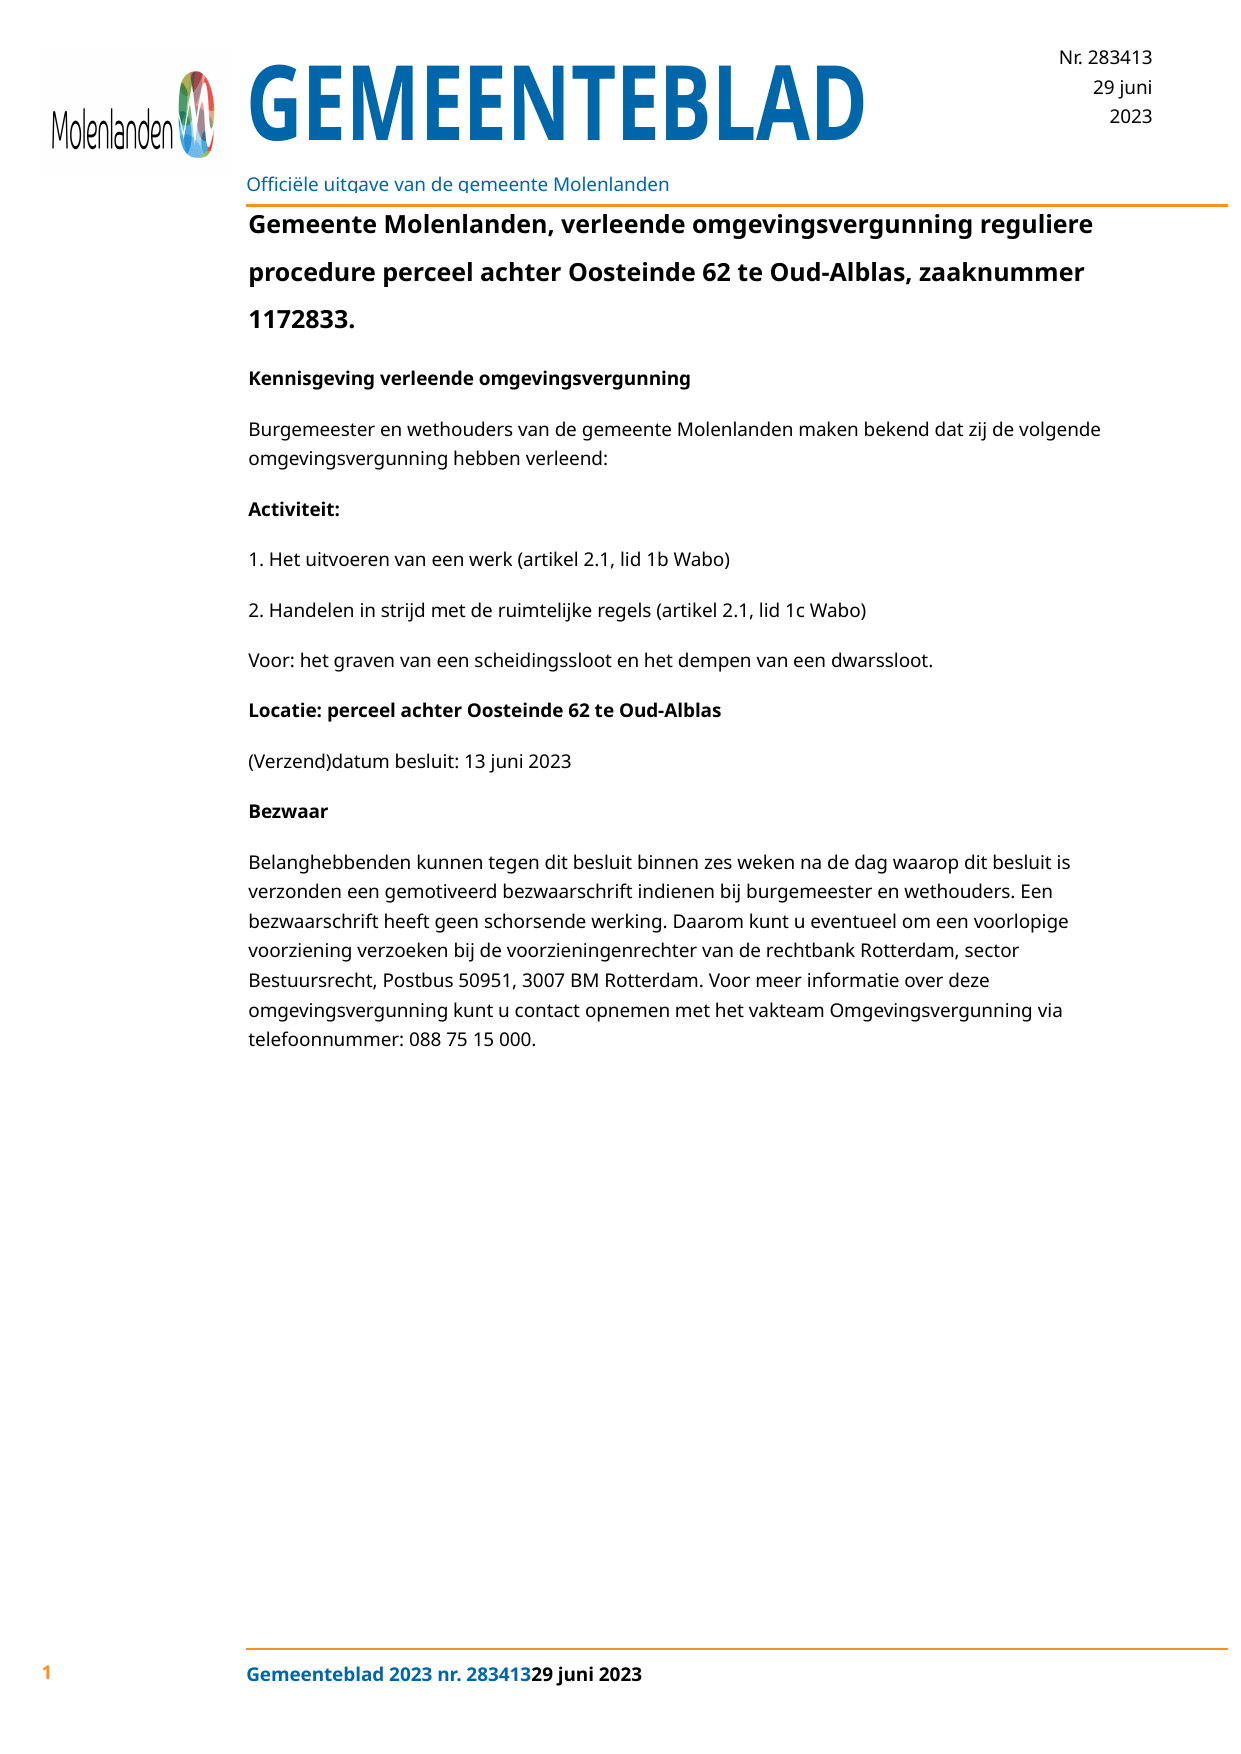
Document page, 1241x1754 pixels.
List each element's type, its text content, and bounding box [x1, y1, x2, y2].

text Locatie: perceel achter Oosteinde 62 te Oud-Alblas [248, 698, 1152, 723]
text 1. Het uitvoeren van een werk (artikel 2.1, lid 1b Wabo) [248, 546, 1152, 572]
text Activiteit: [248, 496, 1152, 522]
text Gemeente Molenlanden, verleende omgevingsvergunning reguliere procedure perceel achter Oosteinde 62 te Oud-Alblas, zaaknummer 1172833. [248, 207, 1152, 336]
picture [41, 47, 231, 172]
text Belanghebbenden kunnen tegen dit besluit binnen zes weken na de dag waarop dit besluit is verzonden een gemotiveerd bezwaarschrift indienen bij burgemeester en wethouders. Een bezwaarschrift heeft geen schorsende werking. Daarom kunt u eventueel om een voorlopige voorziening verzoeken bij de voorzieningenrechter van de rechtbank Rotterdam, sector Bestuursrecht, Postbus 50951, 3007 BM Rotterdam. Voor meer informatie over deze omgevingsvergunning kunt u contact opnemen met het vakteam Omgevingsvergunning via telefoonnummer: 088 75 15 000. [248, 849, 1152, 1052]
text (Verzend)datum besluit: 13 juni 2023 [248, 748, 1152, 774]
text 2. Handelen in strijd met de ruimtelijke regels (artikel 2.1, lid 1c Wabo) [248, 597, 1152, 622]
text Kennisgeving verleende omgevingsvergunning [248, 366, 1152, 391]
text Burgemeester en wethouders van de gemeente Molenlanden maken bekend dat zij de volgende omgevingsvergunning hebben verleend: [248, 416, 1152, 471]
text Voor: het graven van een scheidingssloot en het dempen van een dwarssloot. [248, 647, 1152, 673]
text Bezwaar [248, 798, 1152, 824]
